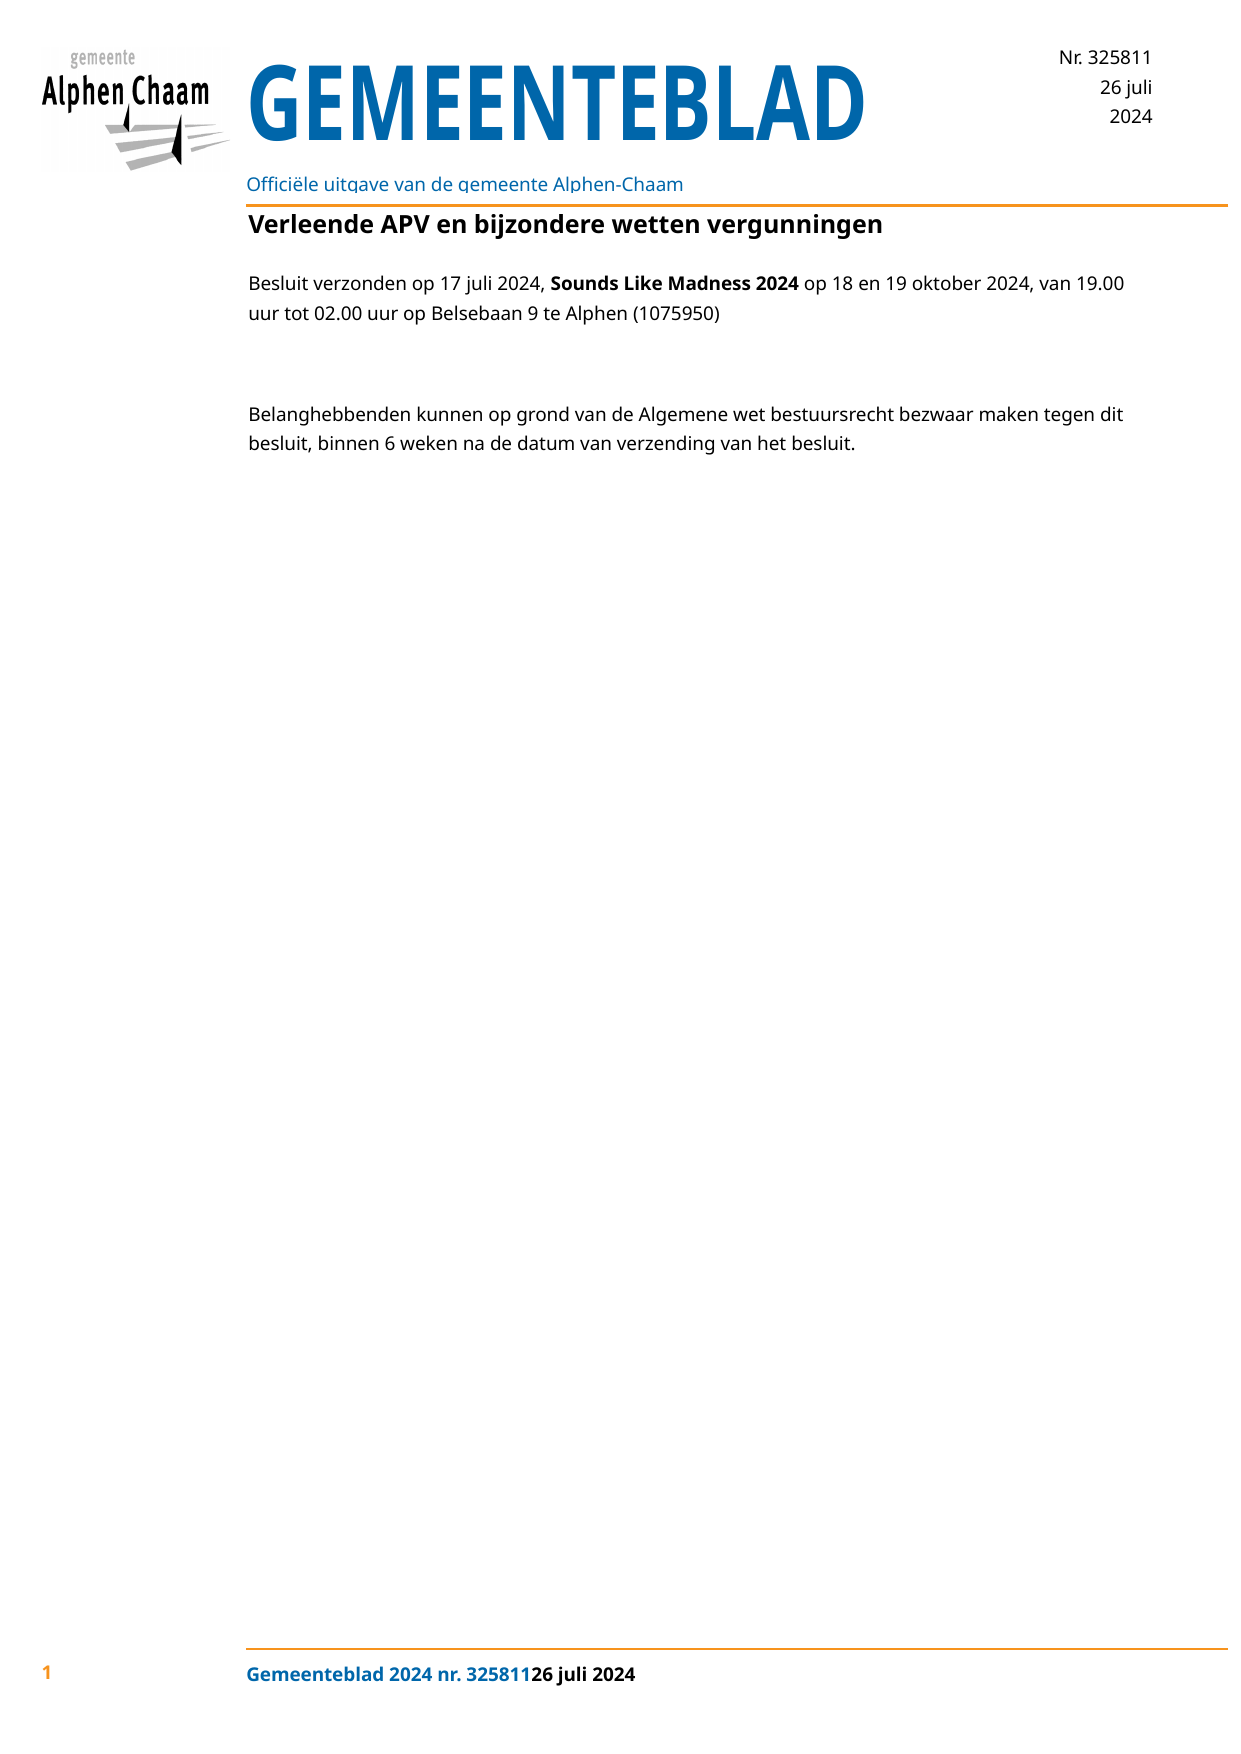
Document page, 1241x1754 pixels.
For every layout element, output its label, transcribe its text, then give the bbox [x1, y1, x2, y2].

picture [41, 47, 231, 172]
text Verleende APV en bijzondere wetten vergunningen [248, 207, 1152, 241]
text Besluit verzonden op 17 juli 2024, Sounds Like Madness 2024 op 18 en 19 oktober 2024, van 19.00 uur tot 02.00 uur op Belsebaan 9 te Alphen (1075950) [248, 270, 1152, 326]
text Belanghebbenden kunnen op grond van de Algemene wet bestuursrecht bezwaar maken tegen dit besluit, binnen 6 weken na de datum van verzending van het besluit. [248, 401, 1152, 456]
